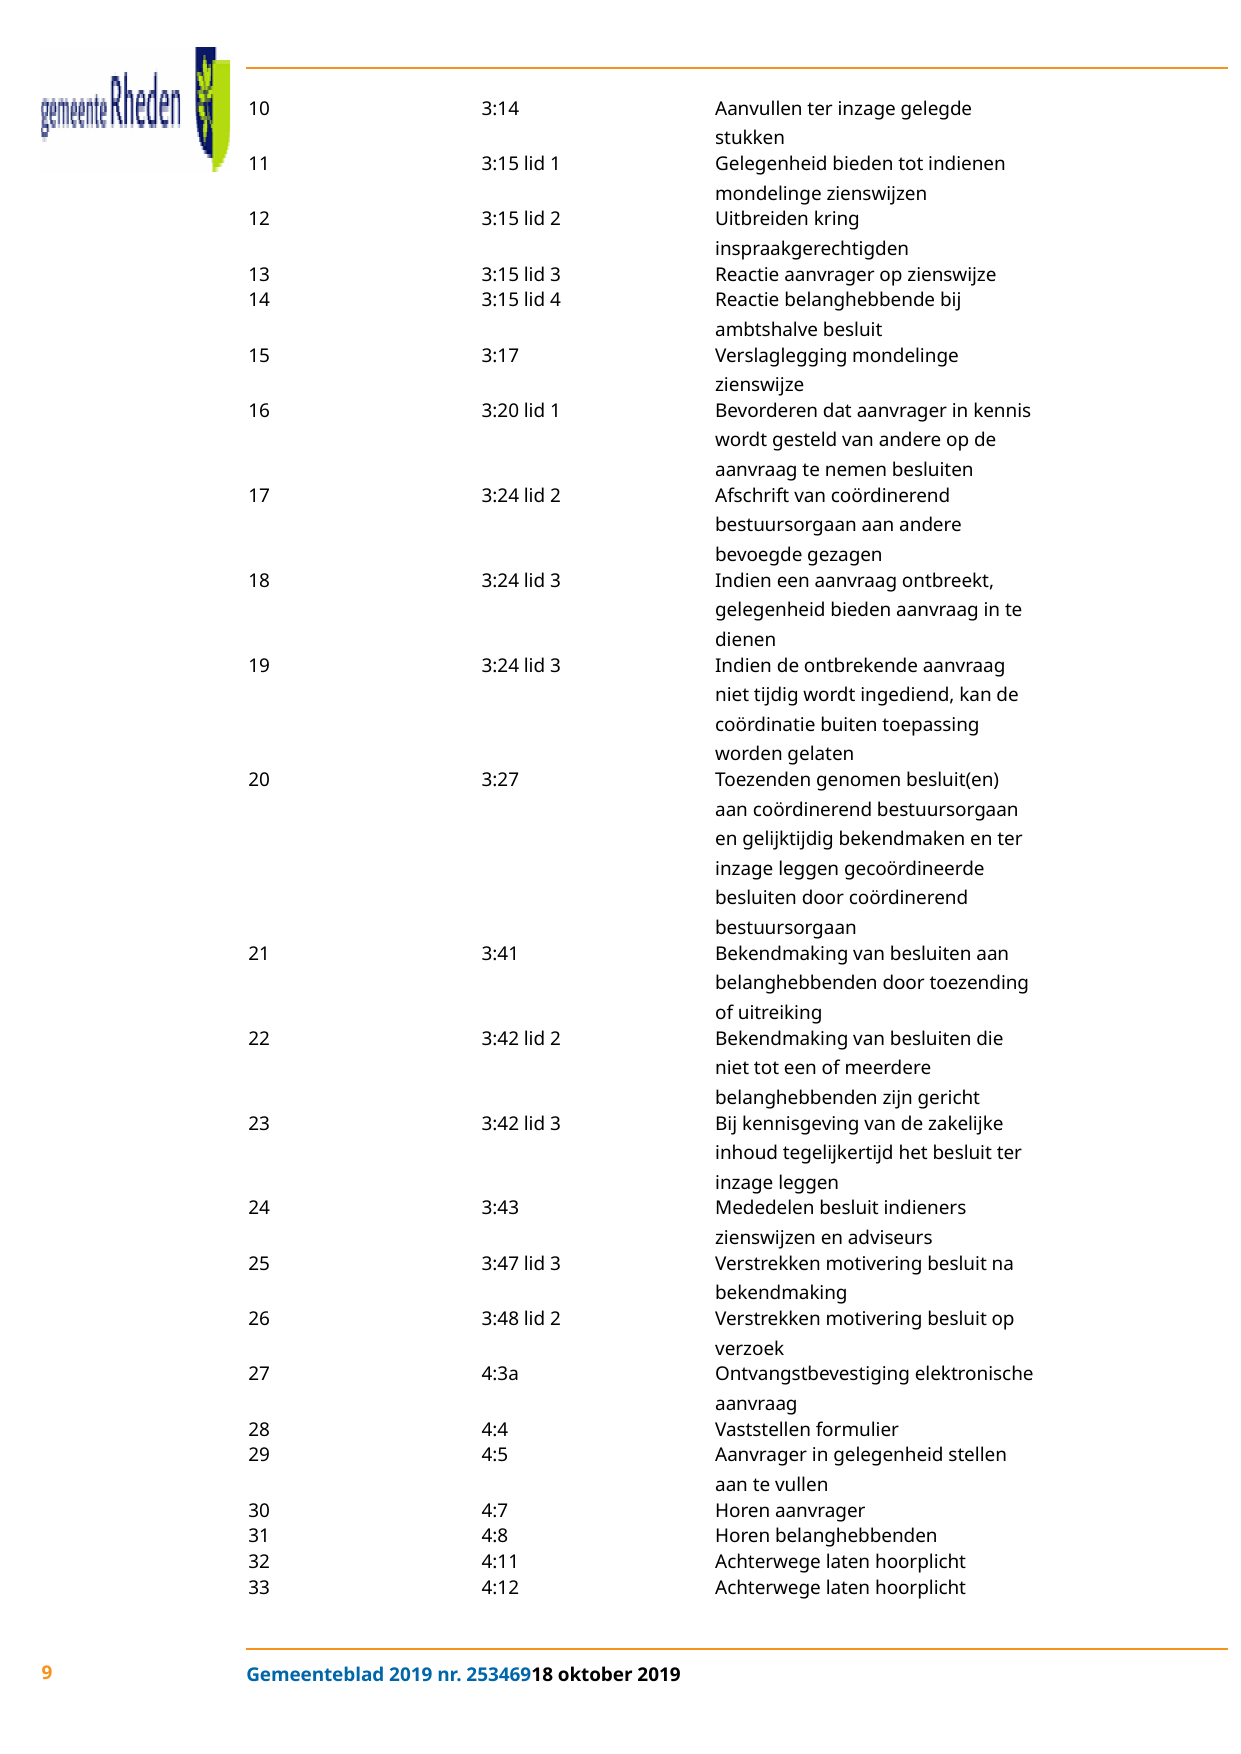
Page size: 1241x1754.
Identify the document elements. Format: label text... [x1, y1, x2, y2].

table_cell 20 [248, 766, 481, 940]
table_cell 24 [248, 1195, 481, 1250]
table_cell 3:15 lid 1 [481, 150, 715, 205]
table_cell Verstrekken motivering besluit op verzoek [715, 1305, 1035, 1361]
table_cell Afschrift van coördinerend bestuursorgaan aan andere bevoegde gezagen [715, 482, 1035, 567]
table_cell Horen belanghebbenden [715, 1523, 1035, 1548]
table_cell 23 [248, 1110, 481, 1194]
table_cell 4:11 [481, 1548, 715, 1574]
table_cell 3:20 lid 1 [481, 397, 715, 482]
table_cell [1035, 1195, 1152, 1250]
table_cell 3:48 lid 2 [481, 1305, 715, 1361]
table_cell Vaststellen formulier [715, 1416, 1035, 1442]
table_cell 22 [248, 1025, 481, 1110]
table_cell Mededelen besluit indieners zienswijzen en adviseurs [715, 1195, 1035, 1250]
table_cell 10 [248, 95, 481, 150]
table_cell 4:12 [481, 1574, 715, 1600]
table_cell Uitbreiden kring inspraakgerechtigden [715, 205, 1035, 261]
table_cell [1035, 1361, 1152, 1416]
table_cell 4:5 [481, 1442, 715, 1497]
table_cell Bij kennisgeving van de zakelijke inhoud tegelijkertijd het besluit ter inzage leggen [715, 1110, 1035, 1194]
table_cell Bevorderen dat aanvrager in kennis wordt gesteld van andere op de aanvraag te nemen besluiten [715, 397, 1035, 482]
table_cell 3:15 lid 4 [481, 286, 715, 342]
table_cell [1035, 1574, 1152, 1600]
table_cell [1035, 342, 1152, 397]
table_cell [1035, 1250, 1152, 1305]
table_cell 3:27 [481, 766, 715, 940]
table_cell [1035, 567, 1152, 652]
table_cell 3:24 lid 3 [481, 652, 715, 766]
table_cell Indien een aanvraag ontbreekt, gelegenheid bieden aanvraag in te dienen [715, 567, 1035, 652]
table_cell 15 [248, 342, 481, 397]
table_cell [1035, 397, 1152, 482]
table_cell [1035, 286, 1152, 342]
table_cell 25 [248, 1250, 481, 1305]
table_cell 29 [248, 1442, 481, 1497]
table_cell 3:14 [481, 95, 715, 150]
table_cell 26 [248, 1305, 481, 1361]
table_cell 19 [248, 652, 481, 766]
table_cell Gelegenheid bieden tot indienen mondelinge zienswijzen [715, 150, 1035, 205]
table_cell Reactie belanghebbende bij ambtshalve besluit [715, 286, 1035, 342]
table_cell Reactie aanvrager op zienswijze [715, 261, 1035, 286]
table_cell 13 [248, 261, 481, 286]
table_cell 21 [248, 940, 481, 1025]
table_cell 4:3a [481, 1361, 715, 1416]
table_cell 32 [248, 1548, 481, 1574]
table_cell Horen aanvrager [715, 1497, 1035, 1523]
table_cell 3:15 lid 2 [481, 205, 715, 261]
table_cell [1035, 1305, 1152, 1361]
table_cell 17 [248, 482, 481, 567]
table_cell 3:47 lid 3 [481, 1250, 715, 1305]
table_cell 3:42 lid 3 [481, 1110, 715, 1194]
table_cell 18 [248, 567, 481, 652]
table_cell 3:17 [481, 342, 715, 397]
table_cell 4:7 [481, 1497, 715, 1523]
table_cell [1035, 652, 1152, 766]
table_cell 30 [248, 1497, 481, 1523]
table_cell Indien de ontbrekende aanvraag niet tijdig wordt ingediend, kan de coördinatie buiten toepassing worden gelaten [715, 652, 1035, 766]
table_cell [1035, 1416, 1152, 1442]
table_cell 4:8 [481, 1523, 715, 1548]
table_cell 12 [248, 205, 481, 261]
table_cell [1035, 1548, 1152, 1574]
table_cell 33 [248, 1574, 481, 1600]
table_cell Verslaglegging mondelinge zienswijze [715, 342, 1035, 397]
table_cell [1035, 95, 1152, 150]
table_cell 4:4 [481, 1416, 715, 1442]
table_cell 31 [248, 1523, 481, 1548]
table_cell 28 [248, 1416, 481, 1442]
table_cell 14 [248, 286, 481, 342]
table_cell 3:24 lid 3 [481, 567, 715, 652]
table_cell [1035, 1497, 1152, 1523]
table_cell Aanvullen ter inzage gelegde stukken [715, 95, 1035, 150]
picture [41, 47, 231, 172]
table_cell [1035, 205, 1152, 261]
table_cell [1035, 1110, 1152, 1194]
table_cell Ontvangstbevestiging elektronische aanvraag [715, 1361, 1035, 1416]
table_cell 11 [248, 150, 481, 205]
table_cell Achterwege laten hoorplicht [715, 1548, 1035, 1574]
table_cell Toezenden genomen besluit(en) aan coördinerend bestuursorgaan en gelijktijdig bekendmaken en ter inzage leggen gecoördineerde besluiten door coördinerend bestuursorgaan [715, 766, 1035, 940]
table_cell [1035, 1523, 1152, 1548]
table_cell [1035, 940, 1152, 1025]
table_cell Achterwege laten hoorplicht [715, 1574, 1035, 1600]
table_cell 3:42 lid 2 [481, 1025, 715, 1110]
table_cell 3:41 [481, 940, 715, 1025]
table_cell 3:24 lid 2 [481, 482, 715, 567]
table_cell [1035, 482, 1152, 567]
table_cell [1035, 150, 1152, 205]
table_cell [1035, 1442, 1152, 1497]
table_cell [1035, 766, 1152, 940]
table_cell Bekendmaking van besluiten die niet tot een of meerdere belanghebbenden zijn gericht [715, 1025, 1035, 1110]
table_cell Verstrekken motivering besluit na bekendmaking [715, 1250, 1035, 1305]
table_cell [1035, 261, 1152, 286]
table_cell Bekendmaking van besluiten aan belanghebbenden door toezending of uitreiking [715, 940, 1035, 1025]
table_cell 27 [248, 1361, 481, 1416]
table_cell 16 [248, 397, 481, 482]
table_cell 3:15 lid 3 [481, 261, 715, 286]
table_cell [1035, 1025, 1152, 1110]
table_cell Aanvrager in gelegenheid stellen aan te vullen [715, 1442, 1035, 1497]
table_cell 3:43 [481, 1195, 715, 1250]
